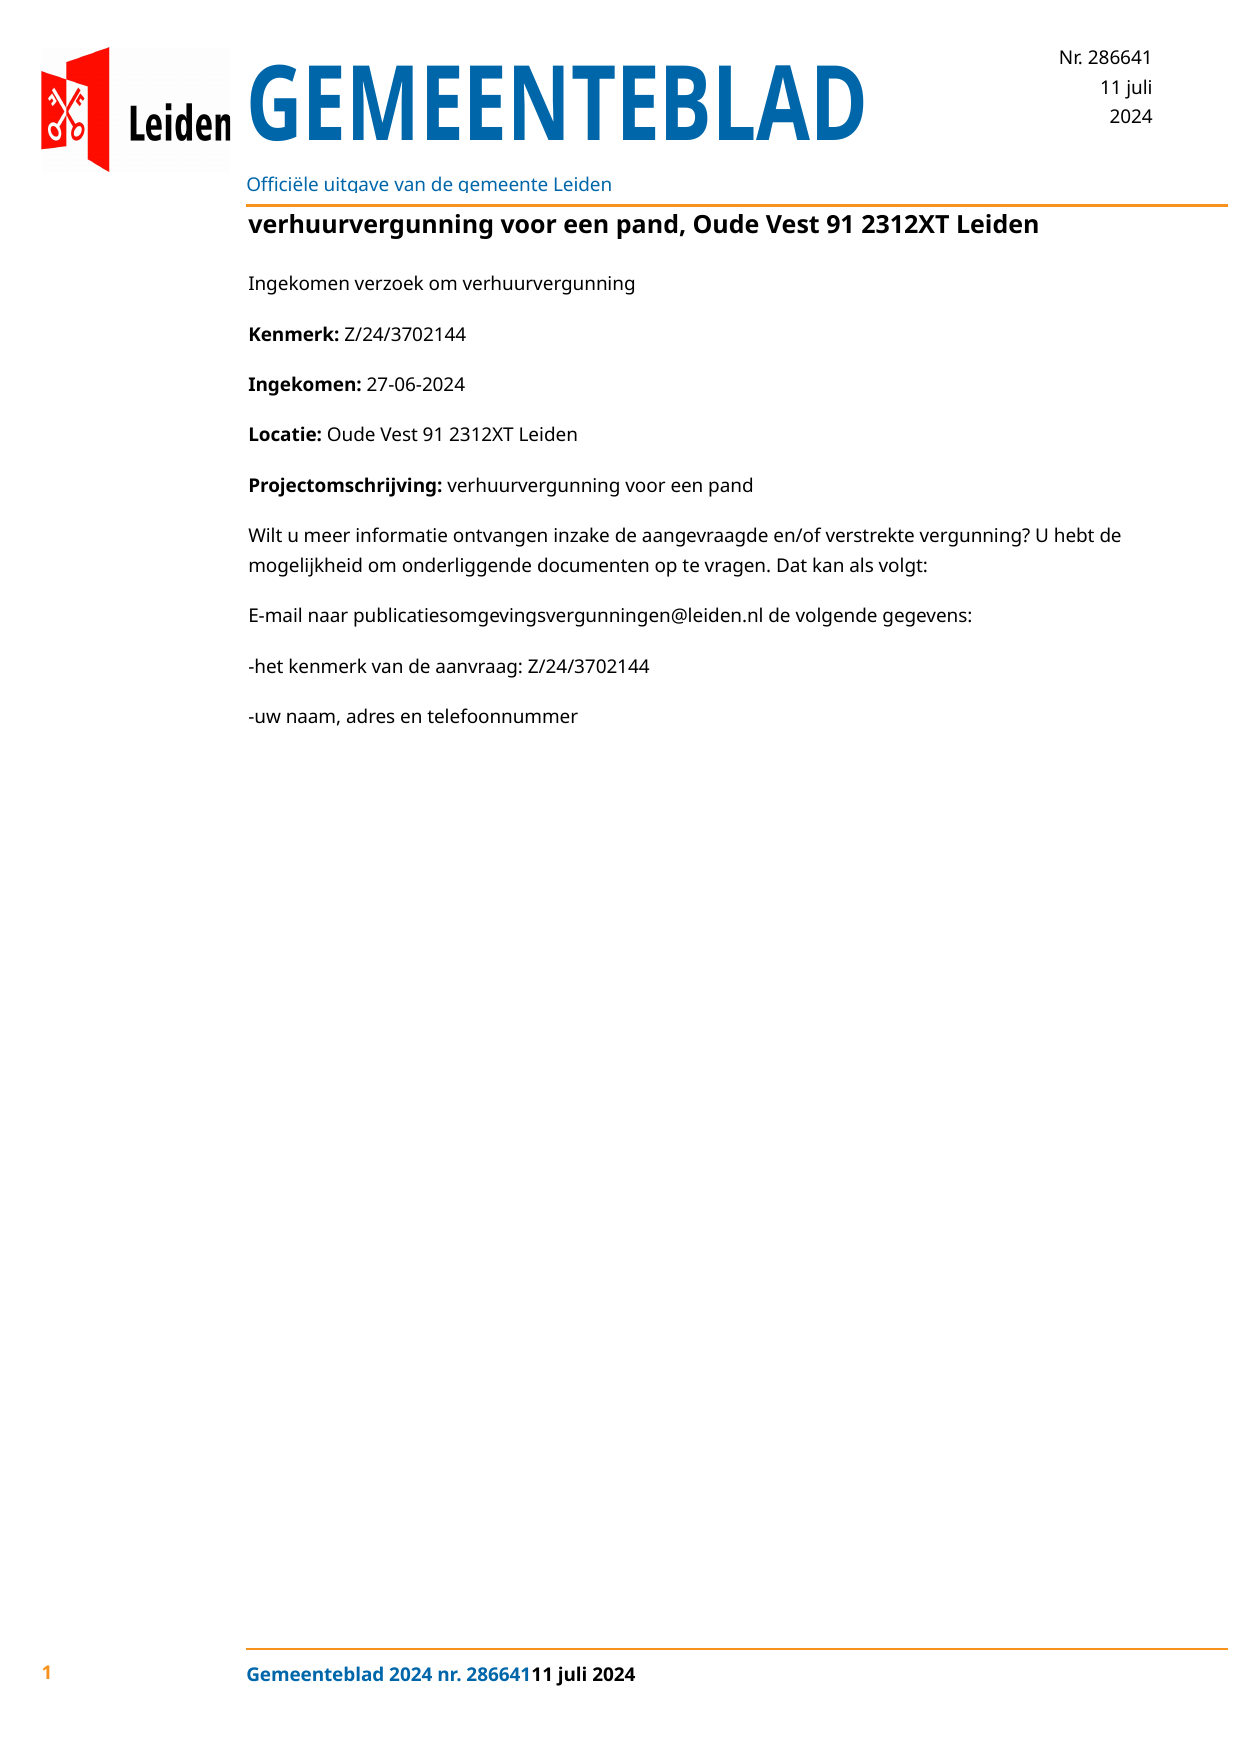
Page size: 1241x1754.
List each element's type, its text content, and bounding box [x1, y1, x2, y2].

text Wilt u meer informatie ontvangen inzake de aangevraagde en/of verstrekte vergunning? U hebt de mogelijkheid om onderliggende documenten op te vragen. Dat kan als volgt: [248, 522, 1152, 578]
text verhuurvergunning voor een pand, Oude Vest 91 2312XT Leiden [248, 207, 1152, 241]
picture [41, 47, 231, 172]
text Ingekomen: 27-06-2024 [248, 371, 1152, 397]
text E-mail naar publicatiesomgevingsvergunningen@leiden.nl de volgende gegevens: [248, 602, 1152, 628]
text -uw naam, adres en telefoonnummer [248, 703, 1152, 729]
text Projectomschrijving: verhuurvergunning voor een pand [248, 472, 1152, 498]
text Ingekomen verzoek om verhuurvergunning [248, 270, 1152, 296]
text Kenmerk: Z/24/3702144 [248, 321, 1152, 346]
text Locatie: Oude Vest 91 2312XT Leiden [248, 422, 1152, 447]
text -het kenmerk van de aanvraag: Z/24/3702144 [248, 653, 1152, 678]
